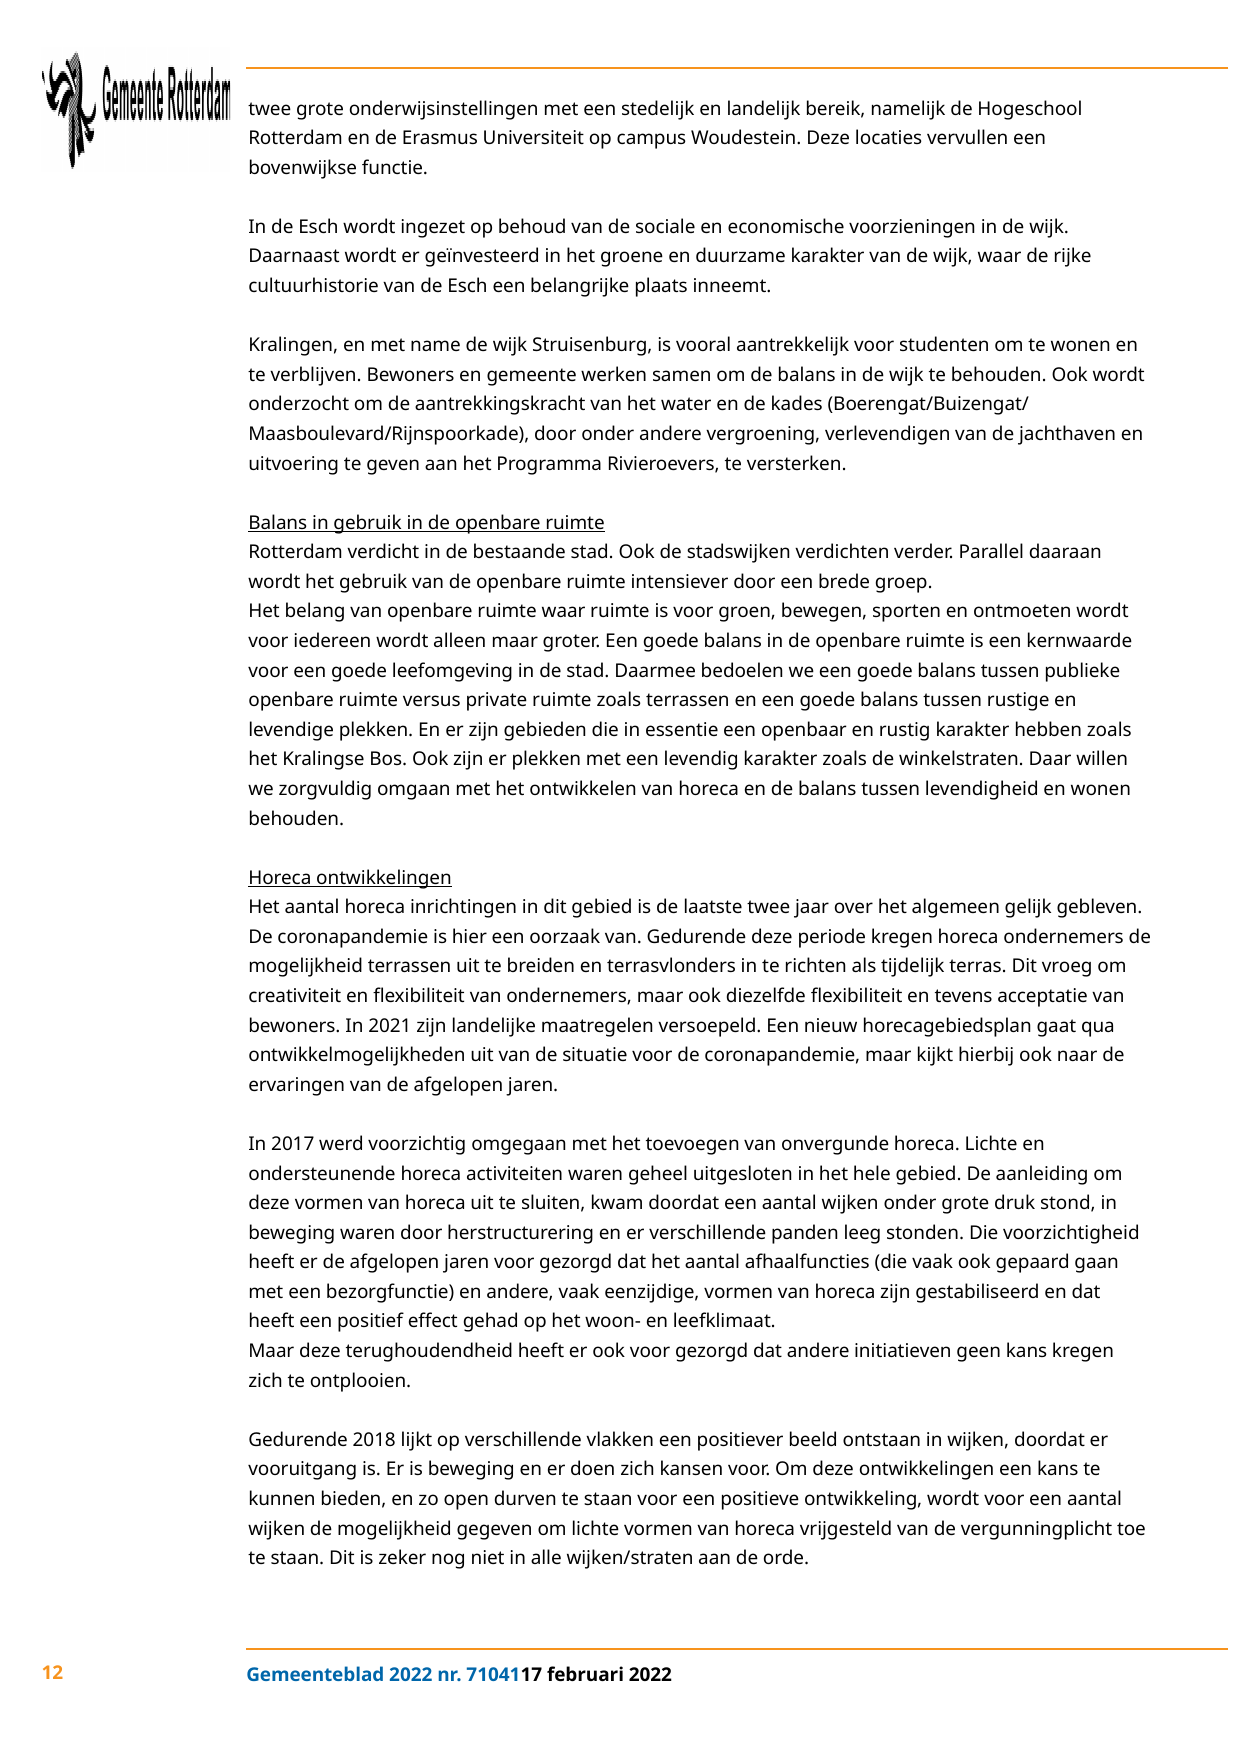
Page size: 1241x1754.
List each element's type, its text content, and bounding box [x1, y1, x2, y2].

text Balans in gebruik in de openbare ruimte [248, 509, 1152, 535]
text Gedurende 2018 lijkt op verschillende vlakken een positiever beeld ontstaan in wijken, doordat er vooruitgang is. Er is beweging en er doen zich kansen voor. Om deze ontwikkelingen een kans te kunnen bieden, en zo open durven te staan voor een positieve ontwikkeling, wordt voor een aantal wijken de mogelijkheid gegeven om lichte vormen van horeca vrijgesteld van de vergunningplicht toe te staan. Dit is zeker nog niet in alle wijken/straten aan de orde. [248, 1426, 1152, 1570]
text In 2017 werd voorzichtig omgegaan met het toevoegen van onvergunde horeca. Lichte en ondersteunende horeca activiteiten waren geheel uitgesloten in het hele gebied. De aanleiding om deze vormen van horeca uit te sluiten, kwam doordat een aantal wijken onder grote druk stond, in beweging waren door herstructurering en er verschillende panden leeg stonden. Die voorzichtigheid heeft er de afgelopen jaren voor gezorgd dat het aantal afhaalfuncties (die vaak ook gepaard gaan met een bezorgfunctie) en andere, vaak eenzijdige, vormen van horeca zijn gestabiliseerd en dat heeft een positief effect gehad op het woon- en leefklimaat. [248, 1130, 1152, 1333]
text Horeca ontwikkelingen [248, 864, 1152, 890]
text twee grote onderwijsinstellingen met een stedelijk en landelijk bereik, namelijk de Hogeschool Rotterdam en de Erasmus Universiteit op campus Woudestein. Deze locaties vervullen een bovenwijkse functie. [248, 95, 1152, 180]
text Maar deze terughoudendheid heeft er ook voor gezorgd dat andere initiatieven geen kans kregen zich te ontplooien. [248, 1337, 1152, 1393]
text Kralingen, en met name de wijk Struisenburg, is vooral aantrekkelijk voor studenten om te wonen en te verblijven. Bewoners en gemeente werken samen om de balans in de wijk te behouden. Ook wordt onderzocht om de aantrekkingskracht van het water en de kades (Boerengat/Buizengat/ Maasboulevard/Rijnspoorkade), door onder andere vergroening, verlevendigen van de jachthaven en uitvoering te geven aan het Programma Rivieroevers, te versterken. [248, 331, 1152, 476]
text In de Esch wordt ingezet op behoud van de sociale en economische voorzieningen in de wijk. Daarnaast wordt er geïnvesteerd in het groene en duurzame karakter van de wijk, waar de rijke cultuurhistorie van de Esch een belangrijke plaats inneemt. [248, 213, 1152, 298]
text Het aantal horeca inrichtingen in dit gebied is de laatste twee jaar over het algemeen gelijk gebleven. De coronapandemie is hier een oorzaak van. Gedurende deze periode kregen horeca ondernemers de mogelijkheid terrassen uit te breiden en terrasvlonders in te richten als tijdelijk terras. Dit vroeg om creativiteit en flexibiliteit van ondernemers, maar ook diezelfde flexibiliteit en tevens acceptatie van bewoners. In 2021 zijn landelijke maatregelen versoepeld. Een nieuw horecagebiedsplan gaat qua ontwikkelmogelijkheden uit van de situatie voor de coronapandemie, maar kijkt hierbij ook naar de ervaringen van de afgelopen jaren. [248, 893, 1152, 1097]
picture [41, 47, 231, 172]
text Het belang van openbare ruimte waar ruimte is voor groen, bewegen, sporten en ontmoeten wordt voor iedereen wordt alleen maar groter. Een goede balans in de openbare ruimte is een kernwaarde voor een goede leefomgeving in de stad. Daarmee bedoelen we een goede balans tussen publieke openbare ruimte versus private ruimte zoals terrassen en een goede balans tussen rustige en levendige plekken. En er zijn gebieden die in essentie een openbaar en rustig karakter hebben zoals het Kralingse Bos. Ook zijn er plekken met een levendig karakter zoals de winkelstraten. Daar willen we zorgvuldig omgaan met het ontwikkelen van horeca en de balans tussen levendigheid en wonen behouden. [248, 598, 1152, 831]
text Rotterdam verdicht in de bestaande stad. Ook de stadswijken verdichten verder. Parallel daaraan wordt het gebruik van de openbare ruimte intensiever door een brede groep. [248, 538, 1152, 594]
